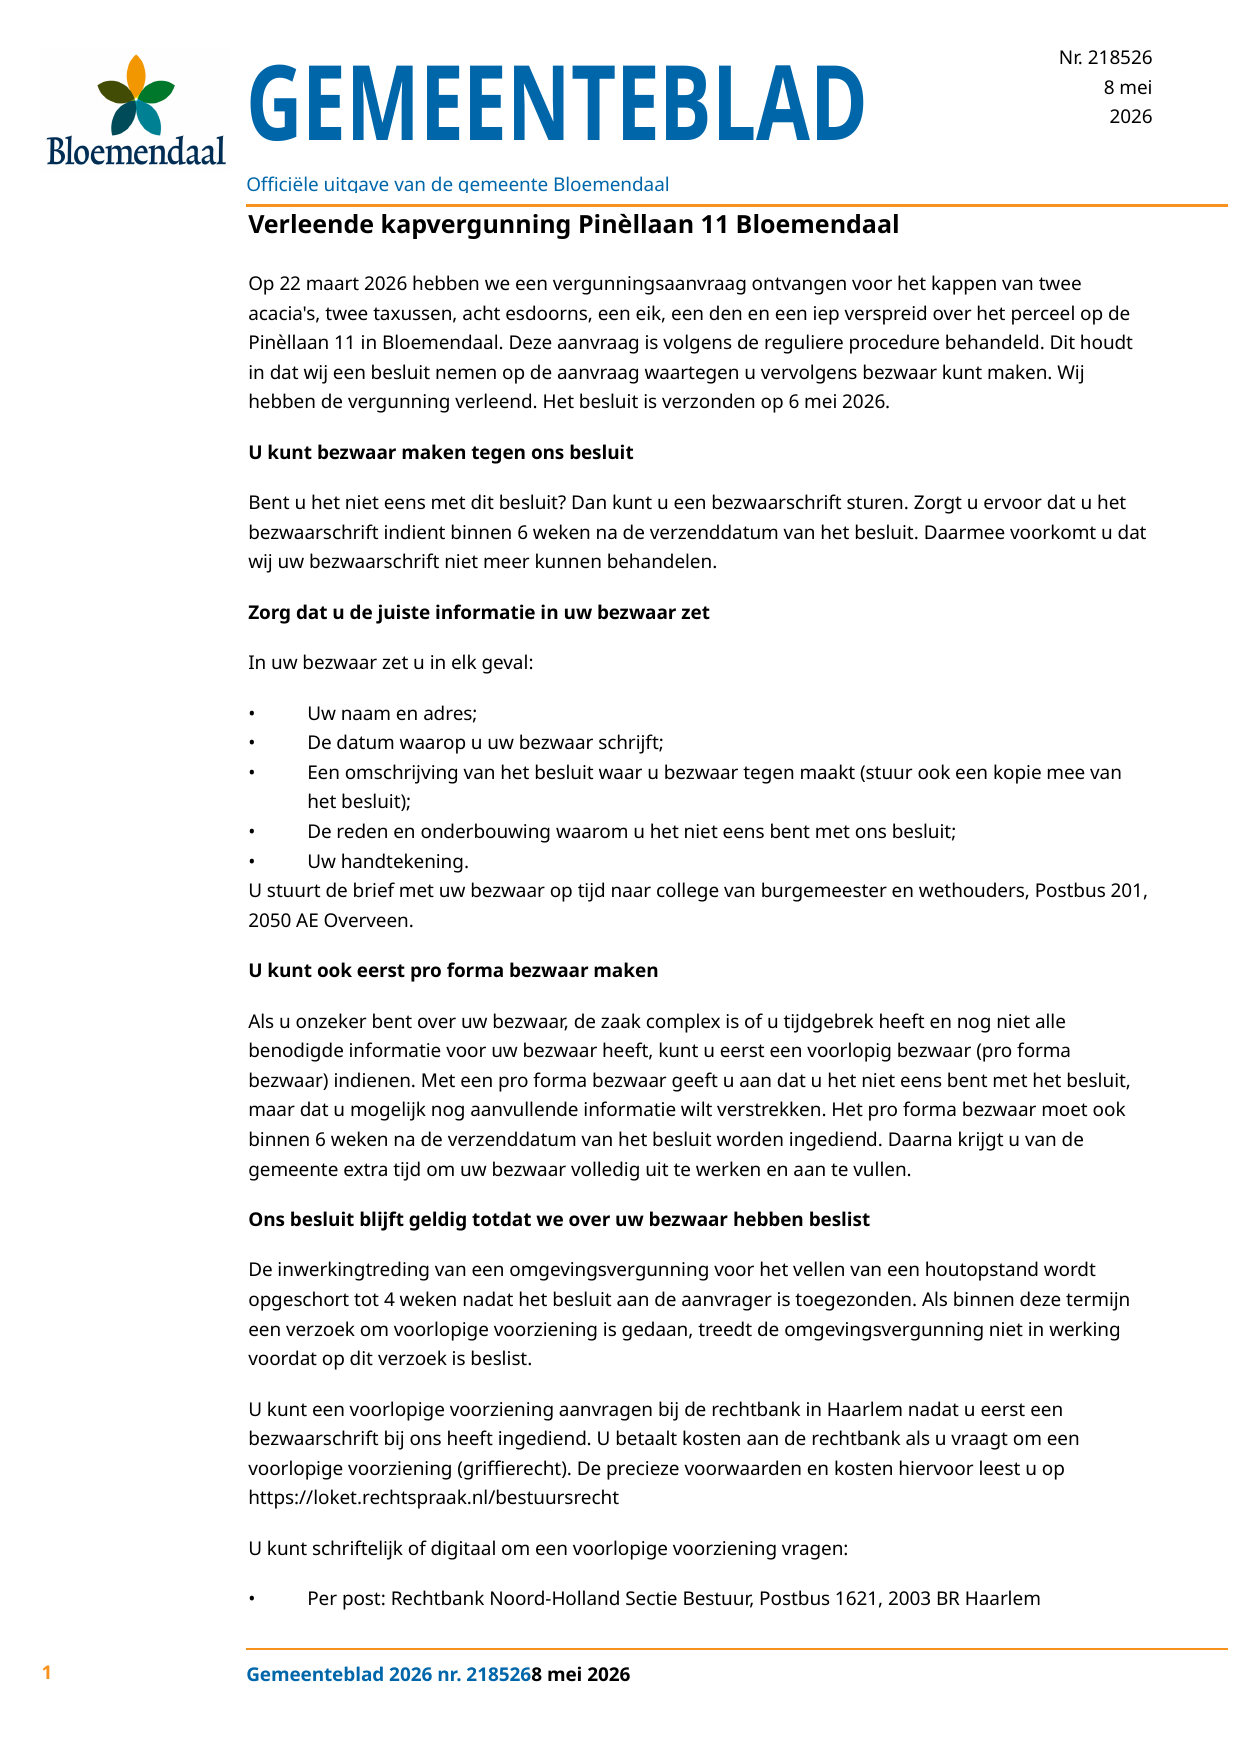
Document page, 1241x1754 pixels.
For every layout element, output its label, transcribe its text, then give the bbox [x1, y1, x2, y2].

text In uw bezwaar zet u in elk geval: [248, 649, 1152, 675]
text Bent u het niet eens met dit besluit? Dan kunt u een bezwaarschrift sturen. Zorgt u ervoor dat u het bezwaarschrift indient binnen 6 weken na de verzenddatum van het besluit. Daarmee voorkomt u dat wij uw bezwaarschrift niet meer kunnen behandelen. [248, 489, 1152, 574]
text U kunt schriftelijk of digitaal om een voorlopige voorziening vragen: [248, 1535, 1152, 1561]
text Ons besluit blijft geldig totdat we over uw bezwaar hebben beslist [248, 1206, 1152, 1232]
text U kunt bezwaar maken tegen ons besluit [248, 439, 1152, 465]
list De reden en onderbouwing waarom u het niet eens bent met ons besluit; [248, 818, 1152, 844]
list Uw naam en adres; [248, 700, 1152, 726]
list De datum waarop u uw bezwaar schrijft; [248, 729, 1152, 755]
text U stuurt de brief met uw bezwaar op tijd naar college van burgemeester en wethouders, Postbus 201, 2050 AE Overveen. [248, 877, 1152, 933]
list Uw handtekening. [248, 848, 1152, 873]
text U kunt ook eerst pro forma bezwaar maken [248, 957, 1152, 983]
list Een omschrijving van het besluit waar u bezwaar tegen maakt (stuur ook een kopie mee van het besluit); [248, 759, 1152, 814]
picture [41, 47, 231, 172]
text U kunt een voorlopige voorziening aanvragen bij de rechtbank in Haarlem nadat u eerst een bezwaarschrift bij ons heeft ingediend. U betaalt kosten aan de rechtbank als u vraagt om een voorlopige voorziening (griffierecht). De precieze voorwaarden en kosten hiervoor leest u op https://loket.rechtspraak.nl/bestuursrecht [248, 1396, 1152, 1510]
text De inwerkingtreding van een omgevingsvergunning voor het vellen van een houtopstand wordt opgeschort tot 4 weken nadat het besluit aan de aanvrager is toegezonden. Als binnen deze termijn een verzoek om voorlopige voorziening is gedaan, treedt de omgevingsvergunning niet in werking voordat op dit verzoek is beslist. [248, 1257, 1152, 1371]
text Op 22 maart 2026 hebben we een vergunningsaanvraag ontvangen voor het kappen van twee acacia's, twee taxussen, acht esdoorns, een eik, een den en een iep verspreid over het perceel op de Pinèllaan 11 in Bloemendaal. Deze aanvraag is volgens de reguliere procedure behandeld. Dit houdt in dat wij een besluit nemen op de aanvraag waartegen u vervolgens bezwaar kunt maken. Wij hebben de vergunning verleend. Het besluit is verzonden op 6 mei 2026. [248, 270, 1152, 414]
text Als u onzeker bent over uw bezwaar, de zaak complex is of u tijdgebrek heeft en nog niet alle benodigde informatie voor uw bezwaar heeft, kunt u eerst een voorlopig bezwaar (pro forma bezwaar) indienen. Met een pro forma bezwaar geeft u aan dat u het niet eens bent met het besluit, maar dat u mogelijk nog aanvullende informatie wilt verstrekken. Het pro forma bezwaar moet ook binnen 6 weken na de verzenddatum van het besluit worden ingediend. Daarna krijgt u van de gemeente extra tijd om uw bezwaar volledig uit te werken en aan te vullen. [248, 1008, 1152, 1181]
text Zorg dat u de juiste informatie in uw bezwaar zet [248, 599, 1152, 625]
list Per post: Rechtbank Noord-Holland Sectie Bestuur, Postbus 1621, 2003 BR Haarlem [248, 1585, 1152, 1611]
text Verleende kapvergunning Pinèllaan 11 Bloemendaal [248, 207, 1152, 241]
